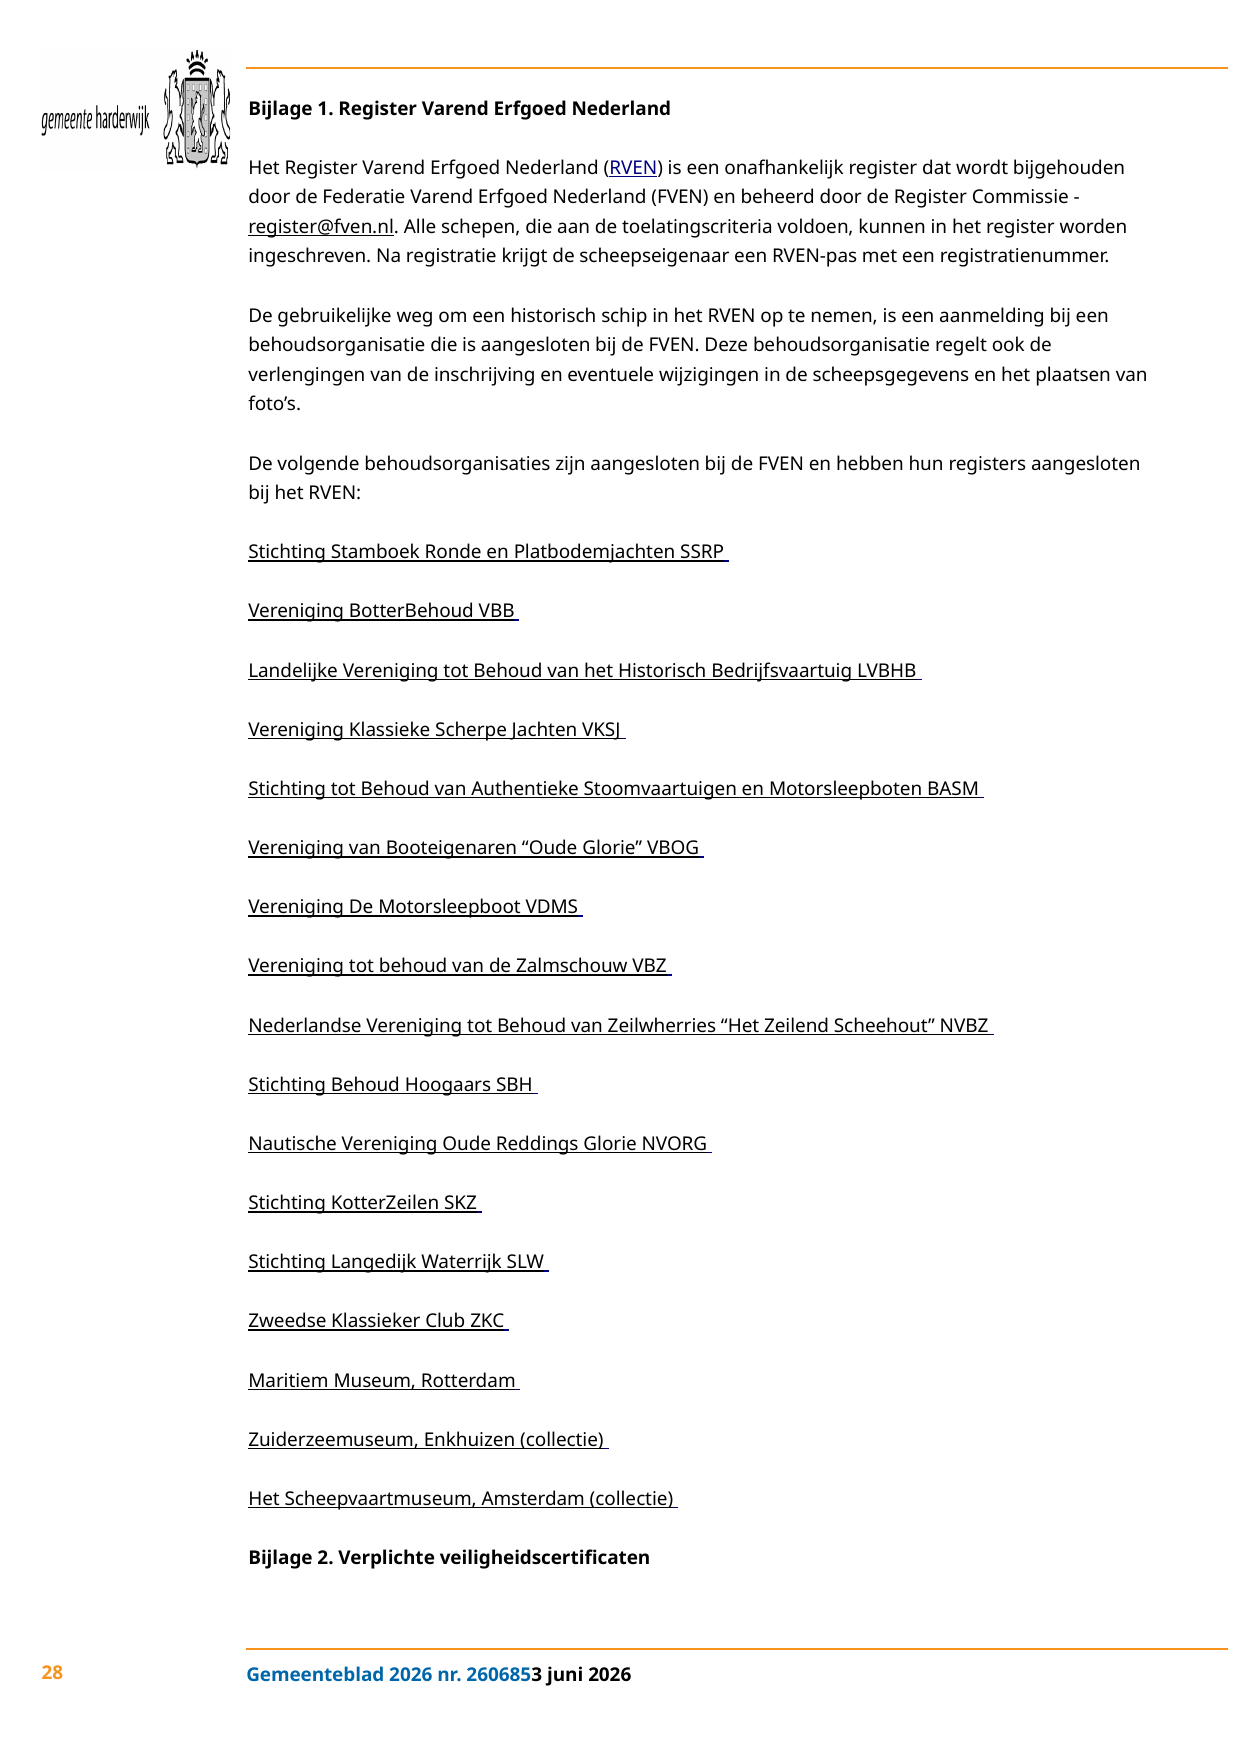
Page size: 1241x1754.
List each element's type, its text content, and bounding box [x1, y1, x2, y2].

text Het Register Varend Erfgoed Nederland (RVEN) is een onafhankelijk register dat wordt bijgehouden door de Federatie Varend Erfgoed Nederland (FVEN) en beheerd door de Register Commissie - register@fven.nl. Alle schepen, die aan de toelatingscriteria voldoen, kunnen in het register worden ingeschreven. Na registratie krijgt de scheepseigenaar een RVEN-pas met een registratienummer. [248, 154, 1152, 268]
text Zweedse Klassieker Club ZKC [248, 1308, 1152, 1333]
text Bijlage 2. Verplichte veiligheidscertificaten [248, 1544, 1152, 1570]
text Vereniging van Booteigenaren “Oude Glorie” VBOG [248, 834, 1152, 860]
text Zuiderzeemuseum, Enkhuizen (collectie) [248, 1426, 1152, 1452]
text Nederlandse Vereniging tot Behoud van Zeilwherries “Het Zeilend Scheehout” NVBZ [248, 1012, 1152, 1038]
text Vereniging Klassieke Scherpe Jachten VKSJ [248, 716, 1152, 742]
text Maritiem Museum, Rotterdam [248, 1367, 1152, 1393]
text Stichting Stamboek Ronde en Platbodemjachten SSRP [248, 538, 1152, 564]
text De gebruikelijke weg om een historisch schip in het RVEN op te nemen, is een aanmelding bij een behoudsorganisatie die is aangesloten bij de FVEN. Deze behoudsorganisatie regelt ook de verlengingen van de inschrijving en eventuele wijzigingen in de scheepsgegevens en het plaatsen van foto’s. [248, 302, 1152, 416]
picture [41, 47, 231, 172]
text Stichting tot Behoud van Authentieke Stoomvaartuigen en Motorsleepboten BASM [248, 775, 1152, 801]
text Het Scheepvaartmuseum, Amsterdam (collectie) [248, 1485, 1152, 1511]
text Vereniging tot behoud van de Zalmschouw VBZ [248, 953, 1152, 978]
text Landelijke Vereniging tot Behoud van het Historisch Bedrijfsvaartuig LVBHB [248, 657, 1152, 683]
text Vereniging BotterBehoud VBB [248, 598, 1152, 623]
text Vereniging De Motorsleepboot VDMS [248, 893, 1152, 919]
text Stichting KotterZeilen SKZ [248, 1189, 1152, 1215]
text Stichting Behoud Hoogaars SBH [248, 1071, 1152, 1097]
text Stichting Langedijk Waterrijk SLW [248, 1248, 1152, 1274]
text De volgende behoudsorganisaties zijn aangesloten bij de FVEN en hebben hun registers aangesloten bij het RVEN: [248, 450, 1152, 505]
text Bijlage 1. Register Varend Erfgoed Nederland [248, 95, 1152, 121]
text Nautische Vereniging Oude Reddings Glorie NVORG [248, 1130, 1152, 1156]
